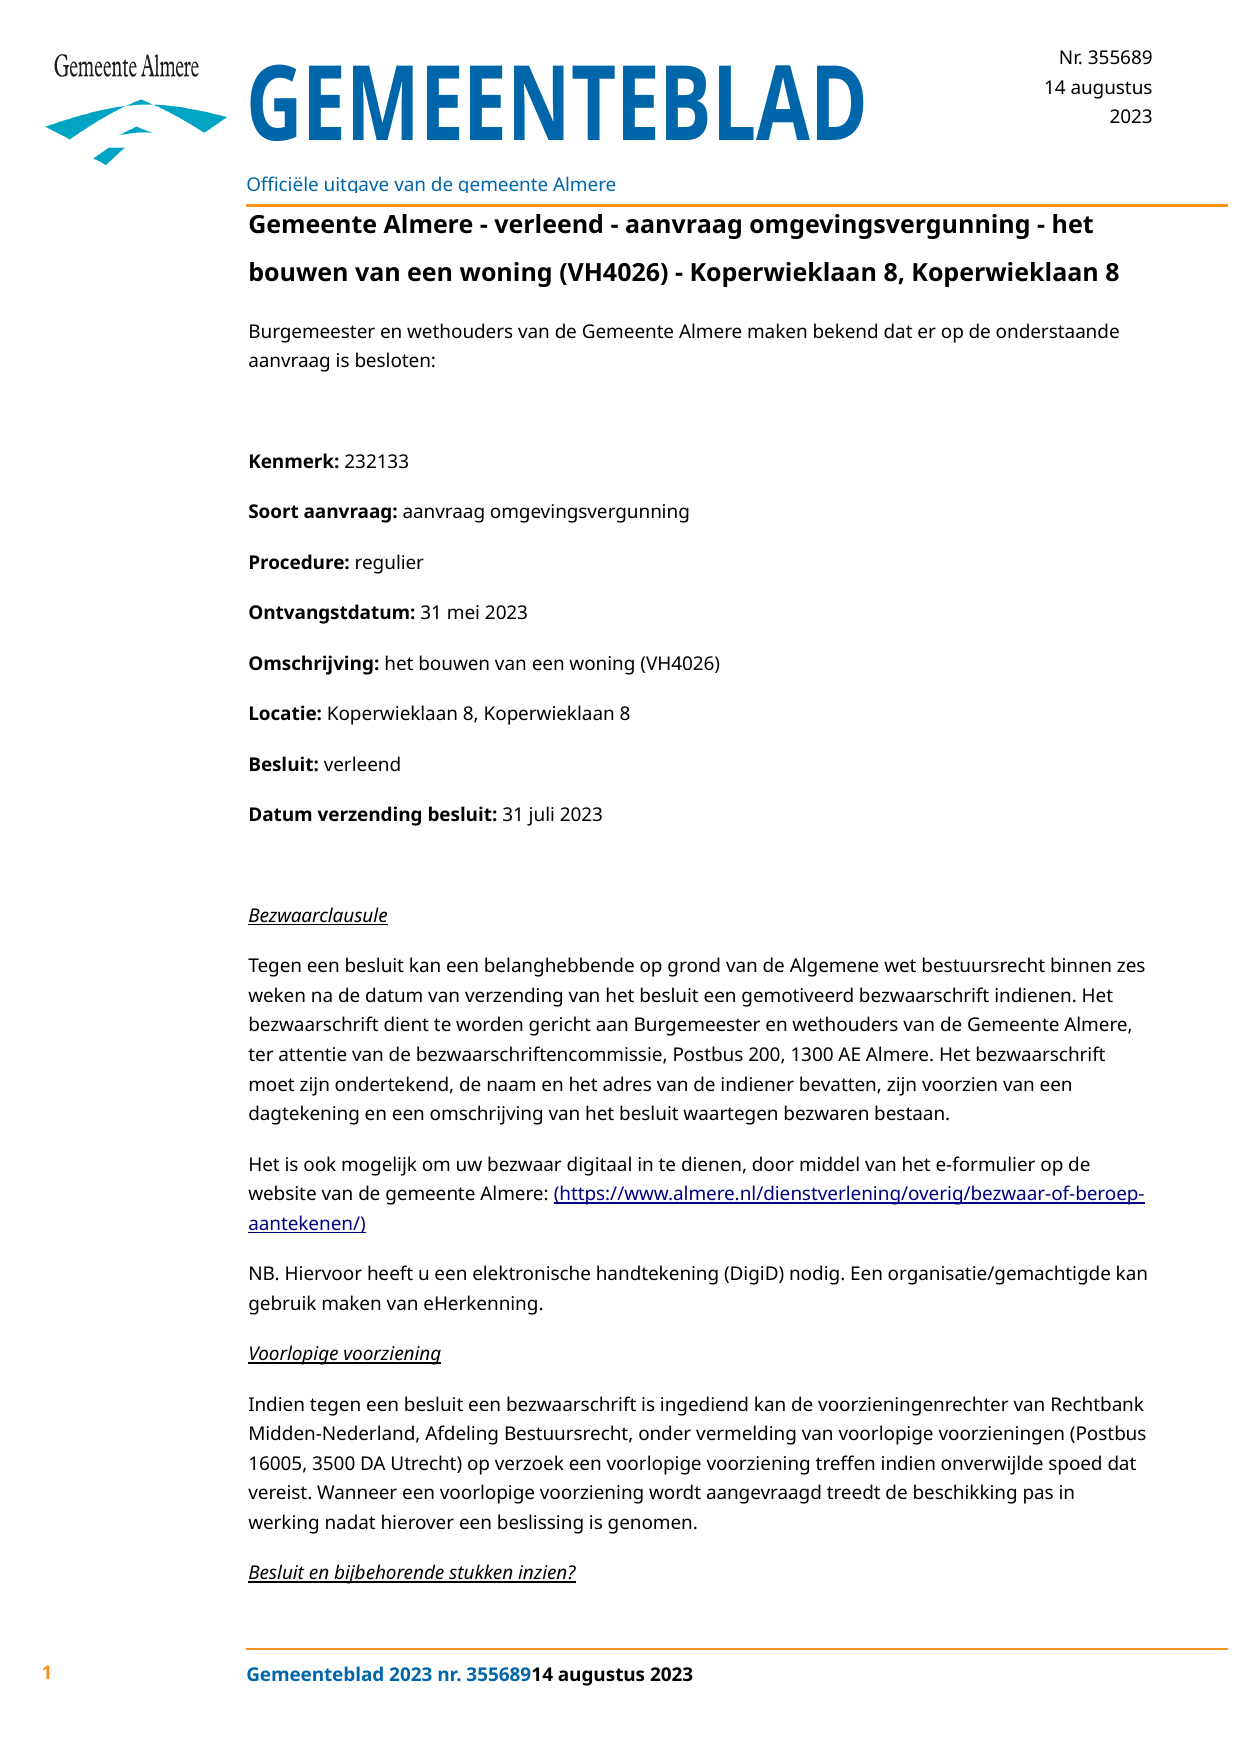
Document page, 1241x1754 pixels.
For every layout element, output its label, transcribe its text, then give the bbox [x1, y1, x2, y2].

text Ontvangstdatum: 31 mei 2023 [248, 599, 1152, 625]
text Omschrijving: het bouwen van een woning (VH4026) [248, 650, 1152, 676]
text Bezwaarclausule [248, 902, 1152, 928]
text Voorlopige voorziening [248, 1340, 1152, 1366]
text Datum verzending besluit: 31 juli 2023 [248, 801, 1152, 827]
text Besluit: verleend [248, 751, 1152, 777]
text Besluit en bijbehorende stukken inzien? [248, 1559, 1152, 1585]
text Procedure: regulier [248, 549, 1152, 575]
text Het is ook mogelijk om uw bezwaar digitaal in te dienen, door middel van het e-formulier op de website van de gemeente Almere: (https://www.almere.nl/dienstverlening/overig/bezwaar-of-beroep-aantekenen/) [248, 1151, 1152, 1236]
text Tegen een besluit kan een belanghebbende op grond van de Algemene wet bestuursrecht binnen zes weken na de datum van verzending van het besluit een gemotiveerd bezwaarschrift indienen. Het bezwaarschrift dient te worden gericht aan Burgemeester en wethouders van de Gemeente Almere, ter attentie van de bezwaarschriftencommissie, Postbus 200, 1300 AE Almere. Het bezwaarschrift moet zijn ondertekend, de naam en het adres van de indiener bevatten, zijn voorzien van een dagtekening en een omschrijving van het besluit waartegen bezwaren bestaan. [248, 952, 1152, 1126]
text Indien tegen een besluit een bezwaarschrift is ingediend kan de voorzieningenrechter van Rechtbank Midden-Nederland, Afdeling Bestuursrecht, onder vermelding van voorlopige voorzieningen (Postbus 16005, 3500 DA Utrecht) op verzoek een voorlopige voorziening treffen indien onverwijlde spoed dat vereist. Wanneer een voorlopige voorziening wordt aangevraagd treedt de beschikking pas in werking nadat hierover een beslissing is genomen. [248, 1391, 1152, 1535]
text NB. Hiervoor heeft u een elektronische handtekening (DigiD) nodig. Een organisatie/gemachtigde kan gebruik maken van eHerkenning. [248, 1260, 1152, 1316]
picture [41, 47, 231, 172]
text Locatie: Koperwieklaan 8, Koperwieklaan 8 [248, 700, 1152, 726]
text Kenmerk: 232133 [248, 448, 1152, 474]
text Burgemeester en wethouders van de Gemeente Almere maken bekend dat er op de onderstaande aanvraag is besloten: [248, 318, 1152, 373]
text Soort aanvraag: aanvraag omgevingsvergunning [248, 499, 1152, 524]
text Gemeente Almere - verleend - aanvraag omgevingsvergunning - het bouwen van een woning (VH4026) - Koperwieklaan 8, Koperwieklaan 8 [248, 207, 1152, 288]
